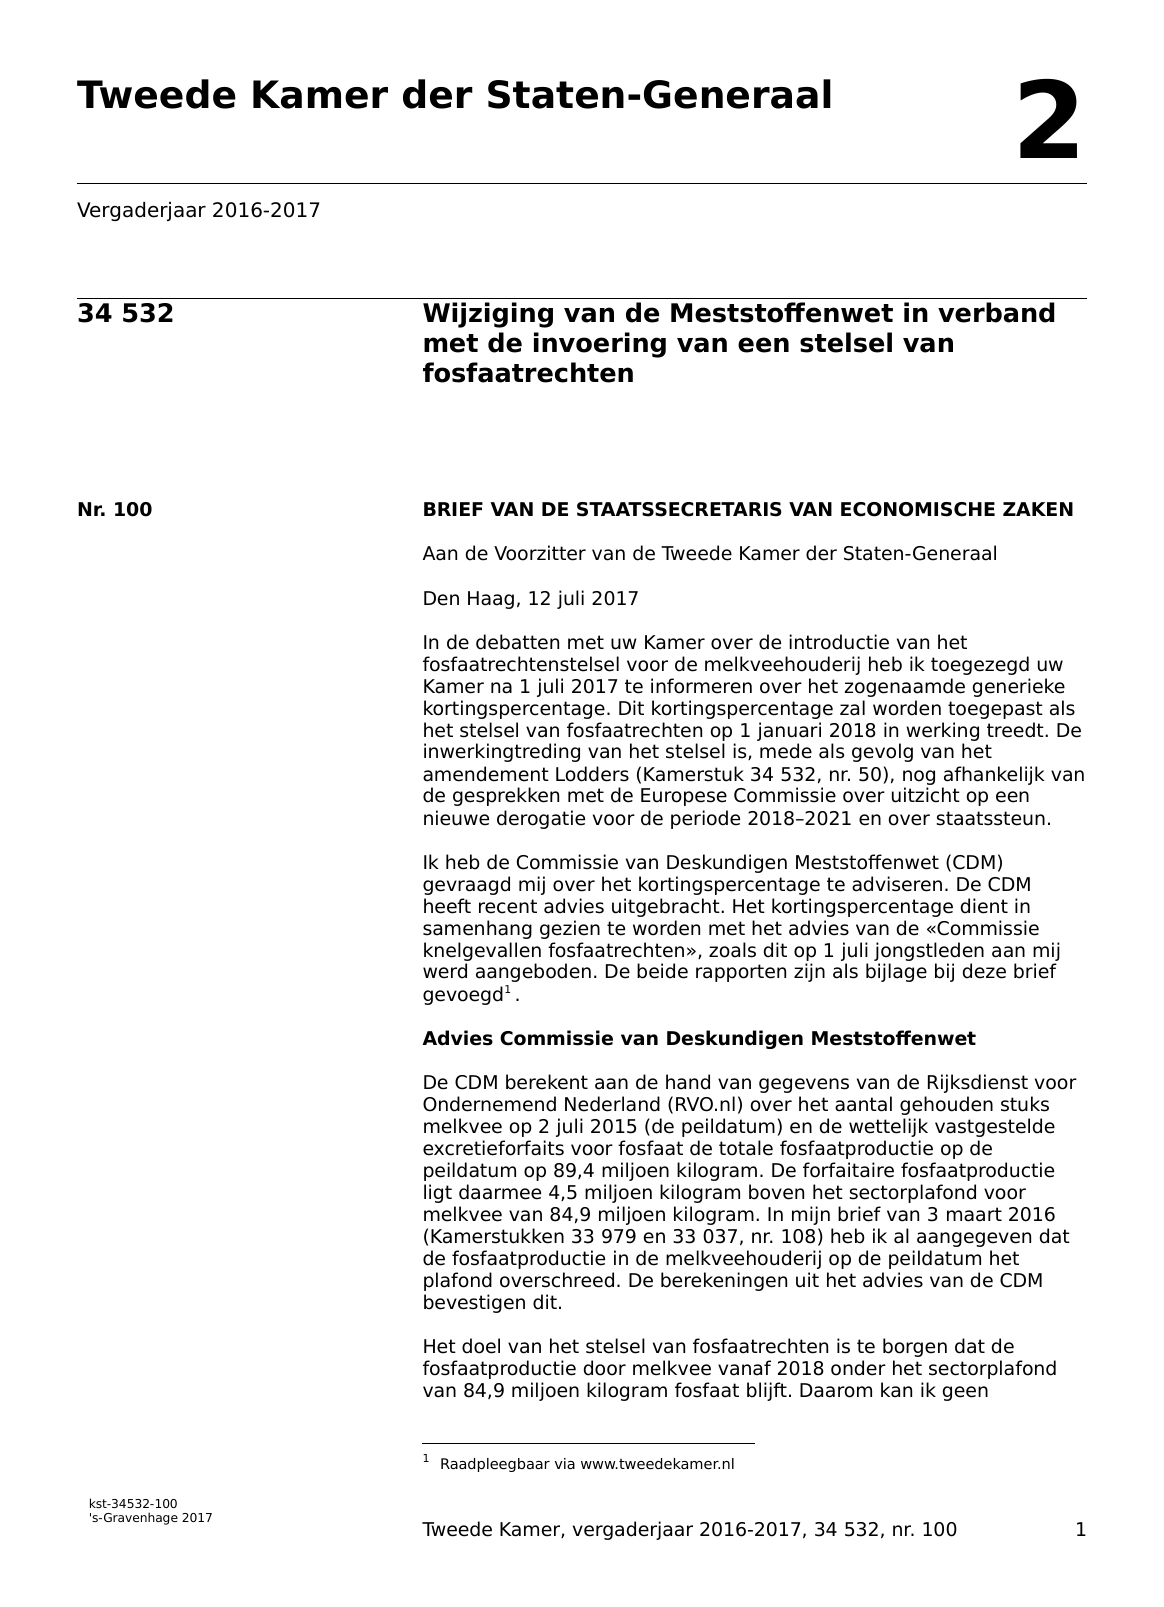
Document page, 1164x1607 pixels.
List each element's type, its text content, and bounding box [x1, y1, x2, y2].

text In de debatten met uw Kamer over de introductie van het fosfaatrechtenstelsel voor de melkveehouderij heb ik toegezegd uw Kamer na 1 juli 2017 te informeren over het zogenaamde generieke kortingspercentage. Dit kortingspercentage zal worden toegepast als het stelsel van fosfaatrechten op 1 januari 2018 in werking treedt. De inwerkingtreding van het stelsel is, mede als gevolg van het amendement Lodders (Kamerstuk 34 532, nr. 50), nog afhankelijk van de gesprekken met de Europese Commissie over uitzicht op een nieuwe derogatie voor de periode 2018–2021 en over staatssteun. [422, 632, 1087, 829]
table_header Tweede Kamer der Staten-Generaal [77, 59, 886, 183]
text Aan de Voorzitter van de Tweede Kamer der Staten-Generaal [422, 543, 1087, 565]
text Raadpleegbaar via www.tweedekamer.nl [422, 1452, 1087, 1474]
text Het doel van het stelsel van fosfaatrechten is te borgen dat de fosfaatproductie door melkvee vanaf 2018 onder het sectorplafond van 84,9 miljoen kilogram fosfaat blijft. Daarom kan ik geen [422, 1336, 1087, 1402]
text kst-34532-100 [88, 1497, 323, 1511]
text Den Haag, 12 juli 2017 [422, 587, 1087, 609]
subtitle Advies Commissie van Deskundigen Meststoffenwet [422, 1028, 1087, 1049]
text De CDM berekent aan de hand van gegevens van de Rijksdienst voor Ondernemend Nederland (RVO.nl) over het aantal gehouden stuks melkvee op 2 juli 2015 (de peildatum) en de wettelijk vastgestelde excretieforfaits voor fosfaat de totale fosfaatproductie op de peildatum op 89,4 miljoen kilogram. De forfaitaire fosfaatproductie ligt daarmee 4,5 miljoen kilogram boven het sectorplafond voor melkvee van 84,9 miljoen kilogram. In mijn brief van 3 maart 2016 (Kamerstukken 33 979 en 33 037, nr. 108) heb ik al aangegeven dat de fosfaatproductie in de melkveehouderij op de peildatum het plafond overschreed. De berekeningen uit het advies van de CDM bevestigen dit. [422, 1072, 1087, 1313]
table_header 2 [886, 59, 1087, 183]
subtitle 34 532 Wijziging van de Meststoffenwet in verband met de invoering van een stelsel van fosfaatrechten [77, 299, 1087, 388]
subtitle Nr. 100 BRIEF VAN DE STAATSSECRETARIS VAN ECONOMISCHE ZAKEN [77, 499, 1087, 521]
text Ik heb de Commissie van Deskundigen Meststoffenwet (CDM) gevraagd mij over het kortingspercentage te adviseren. De CDM heeft recent advies uitgebracht. Het kortingspercentage dient in samenhang gezien te worden met het advies van de «Commissie knelgevallen fosfaatrechten», zoals dit op 1 juli jongstleden aan mij werd aangeboden. De beide rapporten zijn als bijlage bij deze brief gevoegd. [422, 852, 1087, 1005]
text 's-Gravenhage 2017 [88, 1511, 323, 1525]
table_cell Vergaderjaar 2016-2017 [77, 184, 1087, 298]
